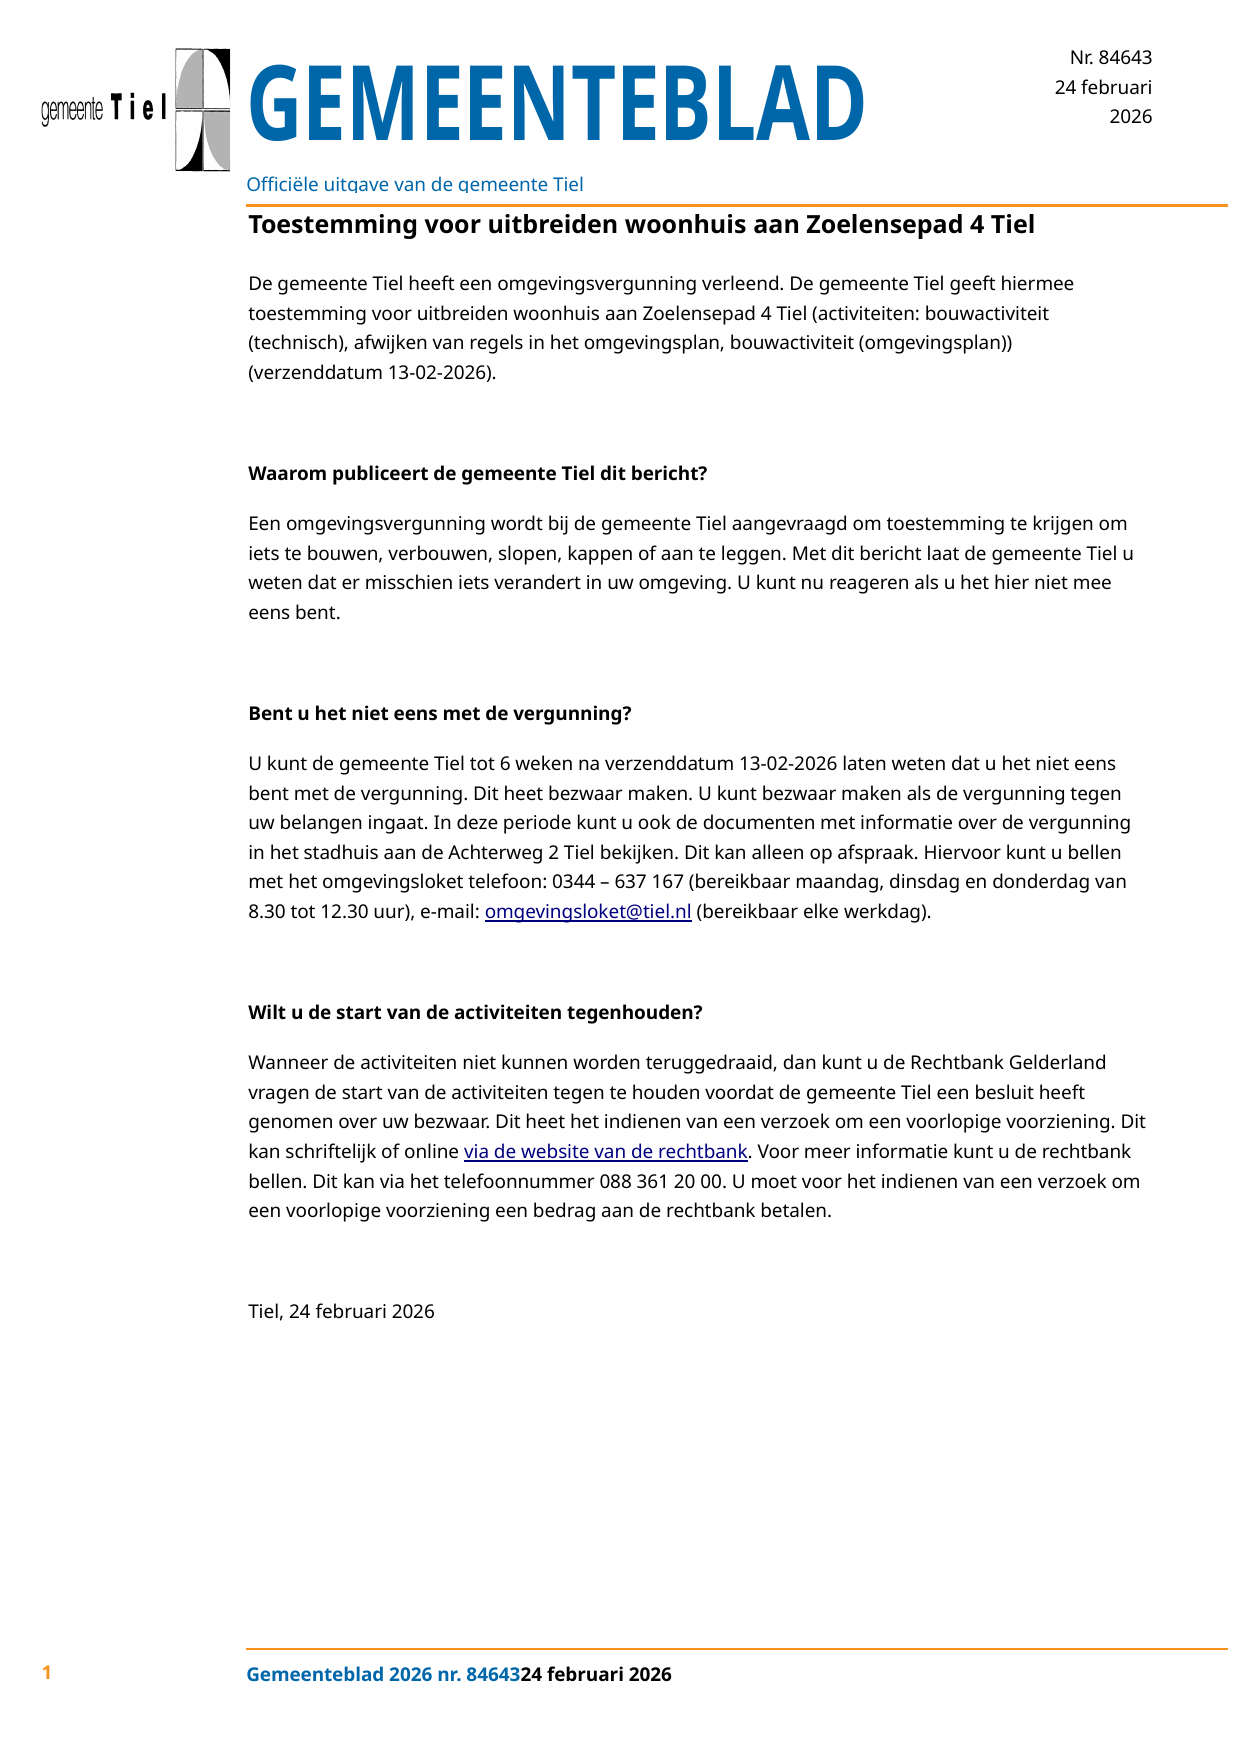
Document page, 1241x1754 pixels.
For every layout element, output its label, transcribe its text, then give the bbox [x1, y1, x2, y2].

text Toestemming voor uitbreiden woonhuis aan Zoelensepad 4 Tiel [248, 207, 1152, 241]
text Tiel, 24 februari 2026 [248, 1298, 1152, 1324]
picture [41, 47, 231, 172]
text De gemeente Tiel heeft een omgevingsvergunning verleend. De gemeente Tiel geeft hiermee toestemming voor uitbreiden woonhuis aan Zoelensepad 4 Tiel (activiteiten: bouwactiviteit (technisch), afwijken van regels in het omgevingsplan, bouwactiviteit (omgevingsplan)) (verzenddatum 13-02-2026). [248, 270, 1152, 385]
text Wilt u de start van de activiteiten tegenhouden? [248, 999, 1152, 1025]
text Wanneer de activiteiten niet kunnen worden teruggedraaid, dan kunt u de Rechtbank Gelderland vragen de start van de activiteiten tegen te houden voordat de gemeente Tiel een besluit heeft genomen over uw bezwaar. Dit heet het indienen van een verzoek om een voorlopige voorziening. Dit kan schriftelijk of online via de website van de rechtbank. Voor meer informatie kunt u de rechtbank bellen. Dit kan via het telefoonnummer 088 361 20 00. U moet voor het indienen van een verzoek om een voorlopige voorziening een bedrag aan de rechtbank betalen. [248, 1049, 1152, 1223]
text U kunt de gemeente Tiel tot 6 weken na verzenddatum 13-02-2026 laten weten dat u het niet eens bent met de vergunning. Dit heet bezwaar maken. U kunt bezwaar maken als de vergunning tegen uw belangen ingaat. In deze periode kunt u ook de documenten met informatie over de vergunning in het stadhuis aan de Achterweg 2 Tiel bekijken. Dit kan alleen op afspraak. Hiervoor kunt u bellen met het omgevingsloket telefoon: 0344 – 637 167 (bereikbaar maandag, dinsdag en donderdag van 8.30 tot 12.30 uur), e-mail: omgevingsloket@tiel.nl (bereikbaar elke werkdag). [248, 750, 1152, 924]
text Een omgevingsvergunning wordt bij de gemeente Tiel aangevraagd om toestemming te krijgen om iets te bouwen, verbouwen, slopen, kappen of aan te leggen. Met dit bericht laat de gemeente Tiel u weten dat er misschien iets verandert in uw omgeving. U kunt nu reageren als u het hier niet mee eens bent. [248, 510, 1152, 625]
text Waarom publiceert de gemeente Tiel dit bericht? [248, 460, 1152, 486]
text Bent u het niet eens met de vergunning? [248, 700, 1152, 726]
